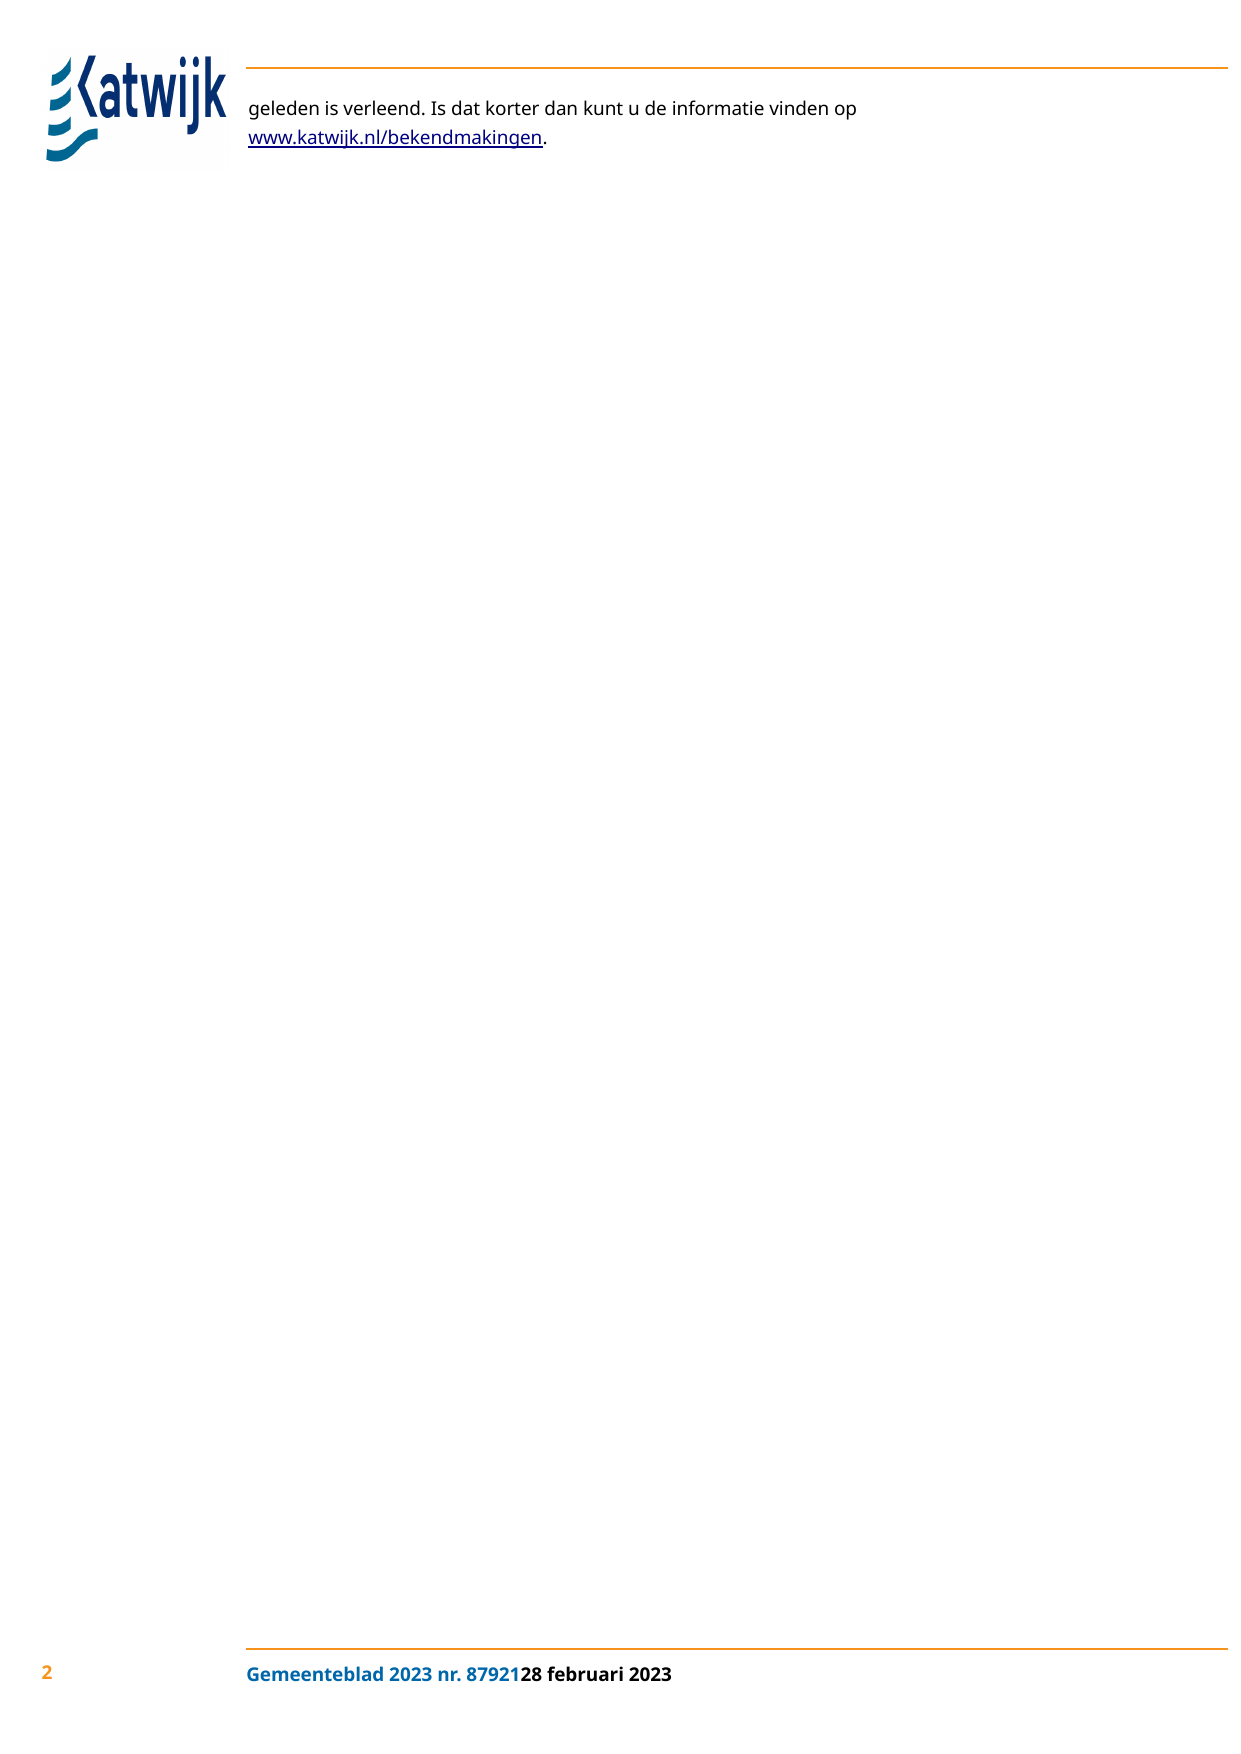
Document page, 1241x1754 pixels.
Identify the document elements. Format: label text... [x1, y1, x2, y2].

picture [41, 47, 231, 172]
text geleden is verleend. Is dat korter dan kunt u de informatie vinden op www.katwijk.nl/bekendmakingen. [248, 95, 1152, 150]
